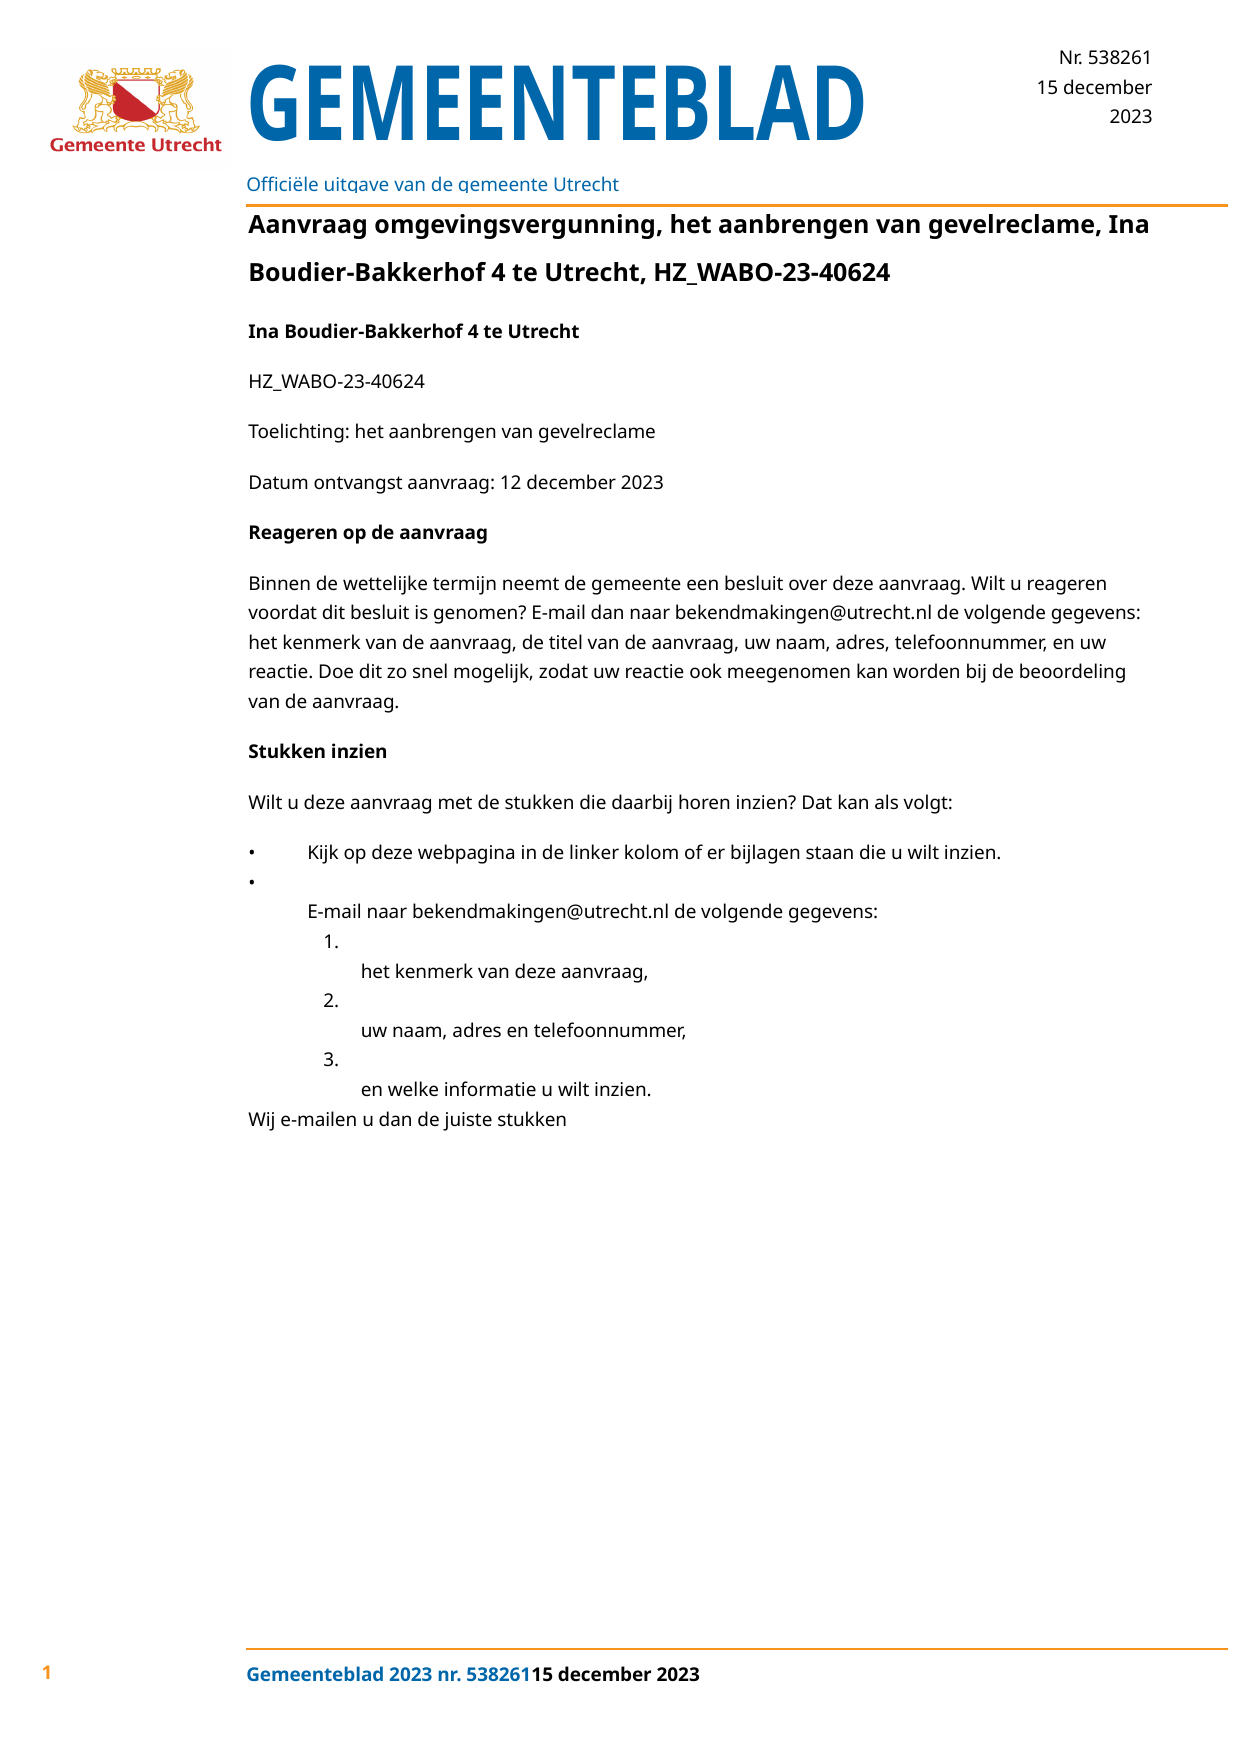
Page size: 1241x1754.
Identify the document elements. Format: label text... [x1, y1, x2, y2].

text Ina Boudier-Bakkerhof 4 te Utrecht [248, 318, 1152, 344]
list E-mail naar bekendmakingen@utrecht.nl de volgende gegevens: [248, 899, 1152, 924]
text Datum ontvangst aanvraag: 12 december 2023 [248, 469, 1152, 495]
picture [41, 47, 231, 172]
text Binnen de wettelijke termijn neemt de gemeente een besluit over deze aanvraag. Wilt u reageren voordat dit besluit is genomen? E-mail dan naar bekendmakingen@utrecht.nl de volgende gegevens: het kenmerk van de aanvraag, de titel van de aanvraag, uw naam, adres, telefoonnummer, en uw reactie. Doe dit zo snel mogelijk, zodat uw reactie ook meegenomen kan worden bij de beoordeling van de aanvraag. [248, 570, 1152, 714]
text Aanvraag omgevingsvergunning, het aanbrengen van gevelreclame, Ina Boudier-Bakkerhof 4 te Utrecht, HZ_WABO-23-40624 [248, 207, 1152, 288]
text HZ_WABO-23-40624 [248, 368, 1152, 394]
list en welke informatie u wilt inzien. [323, 1076, 1152, 1102]
text Wij e-mailen u dan de juiste stukken [248, 1106, 1152, 1132]
list het kenmerk van deze aanvraag, [323, 958, 1152, 984]
text Wilt u deze aanvraag met de stukken die daarbij horen inzien? Dat kan als volgt: [248, 789, 1152, 815]
text Toelichting: het aanbrengen van gevelreclame [248, 419, 1152, 444]
text Reageren op de aanvraag [248, 519, 1152, 545]
list uw naam, adres en telefoonnummer, [323, 1017, 1152, 1043]
text Stukken inzien [248, 739, 1152, 764]
list Kijk op deze webpagina in de linker kolom of er bijlagen staan die u wilt inzien. [248, 839, 1152, 865]
